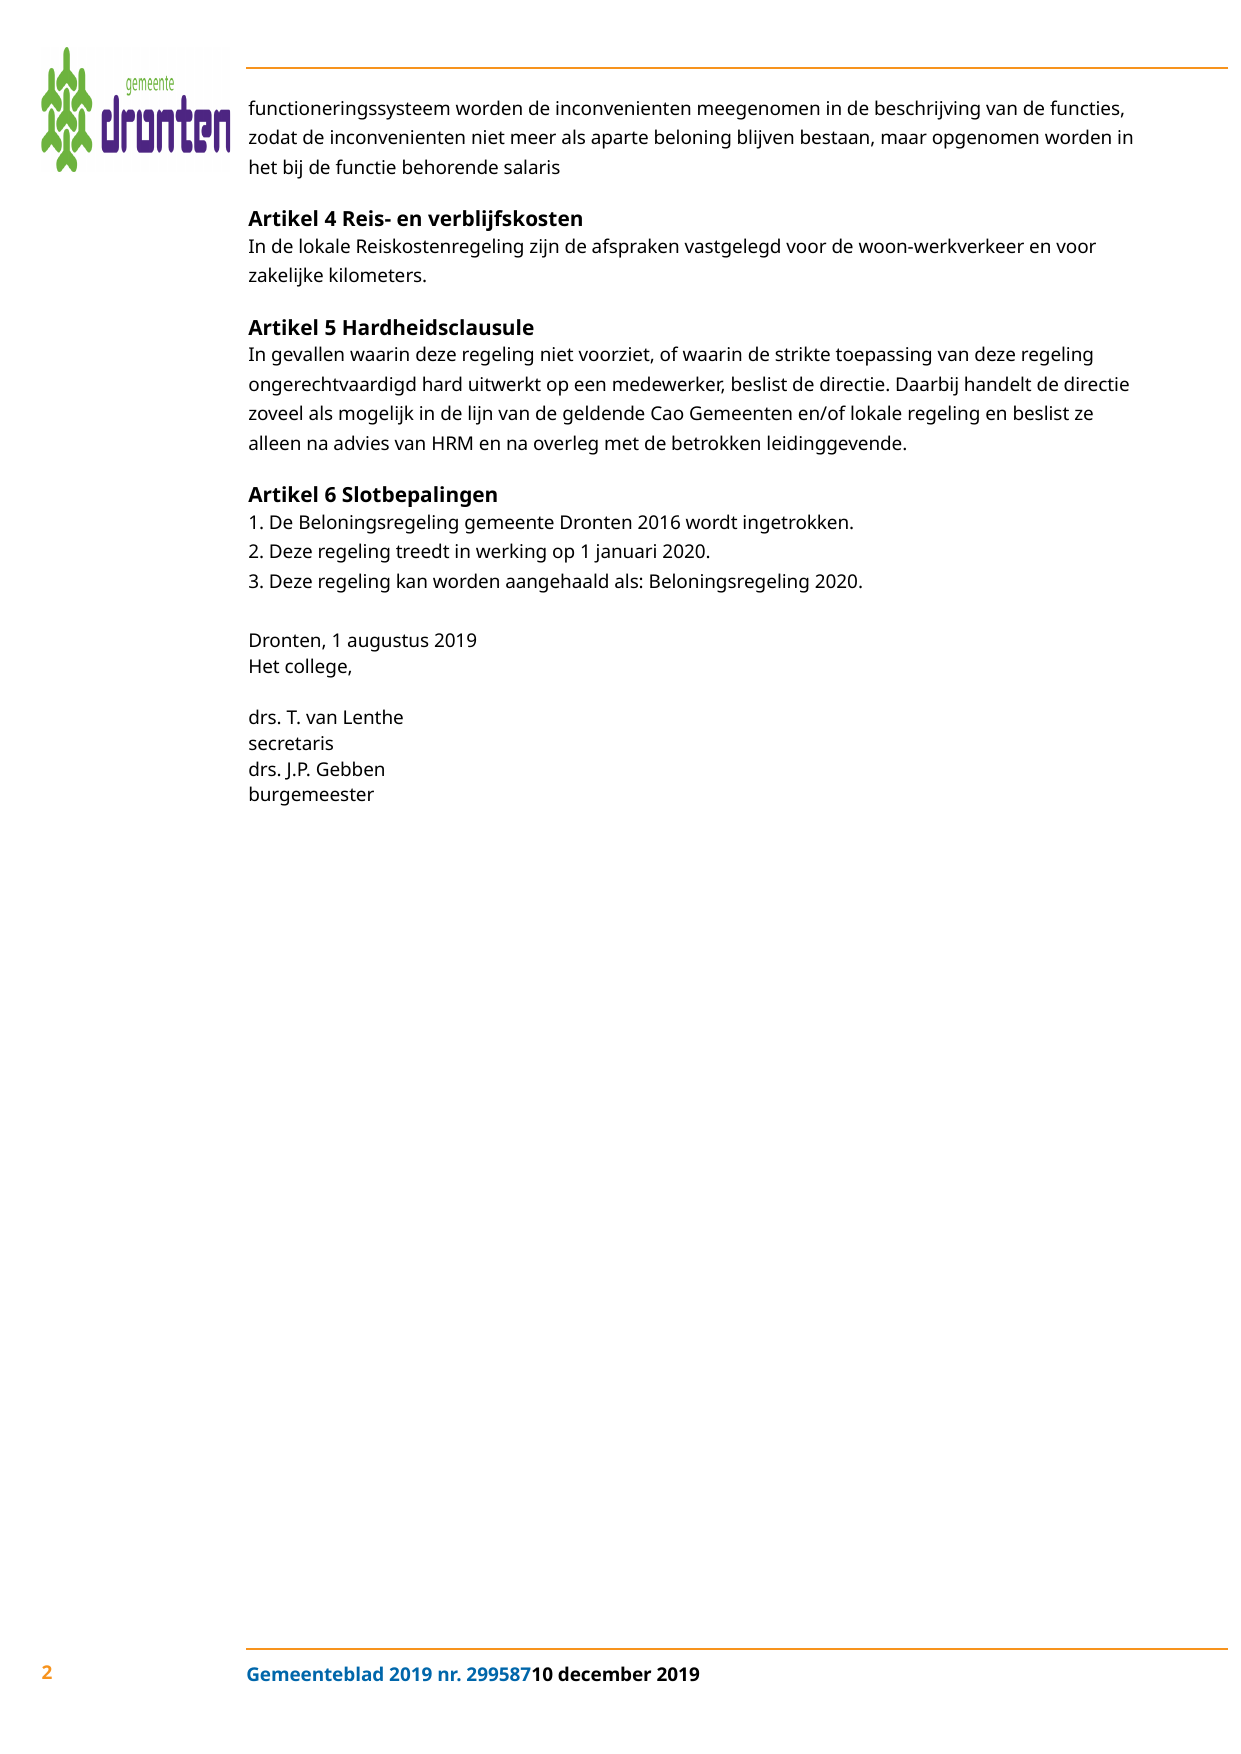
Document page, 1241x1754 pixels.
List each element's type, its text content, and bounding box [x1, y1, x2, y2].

text Artikel 4 Reis- en verblijfskosten [248, 204, 1152, 233]
text drs. J.P. Gebben [248, 756, 1152, 782]
text Het college, [248, 653, 1152, 679]
text Dronten, 1 augustus 2019 [248, 627, 1152, 653]
text 3. Deze regeling kan worden aangehaald als: Beloningsregeling 2020. [248, 568, 1152, 594]
text drs. T. van Lenthe [248, 704, 1152, 730]
text In gevallen waarin deze regeling niet voorziet, of waarin de strikte toepassing van deze regeling ongerechtvaardigd hard uitwerkt op een medewerker, beslist de directie. Daarbij handelt de directie zoveel als mogelijk in de lijn van de geldende Cao Gemeenten en/of lokale regeling en beslist ze alleen na advies van HRM en na overleg met de betrokken leidinggevende. [248, 341, 1152, 456]
text secretaris [248, 730, 1152, 756]
text functioneringssysteem worden de inconvenienten meegenomen in de beschrijving van de functies, zodat de inconvenienten niet meer als aparte beloning blijven bestaan, maar opgenomen worden in het bij de functie behorende salaris [248, 95, 1152, 180]
text Artikel 5 Hardheidsclausule [248, 313, 1152, 341]
text 1. De Beloningsregeling gemeente Dronten 2016 wordt ingetrokken. [248, 509, 1152, 534]
text Artikel 6 Slotbepalingen [248, 480, 1152, 509]
text burgemeester [248, 782, 1152, 807]
picture [41, 47, 231, 172]
text 2. Deze regeling treedt in werking op 1 januari 2020. [248, 538, 1152, 564]
text In de lokale Reiskostenregeling zijn de afspraken vastgelegd voor de woon-werkverkeer en voor zakelijke kilometers. [248, 233, 1152, 288]
